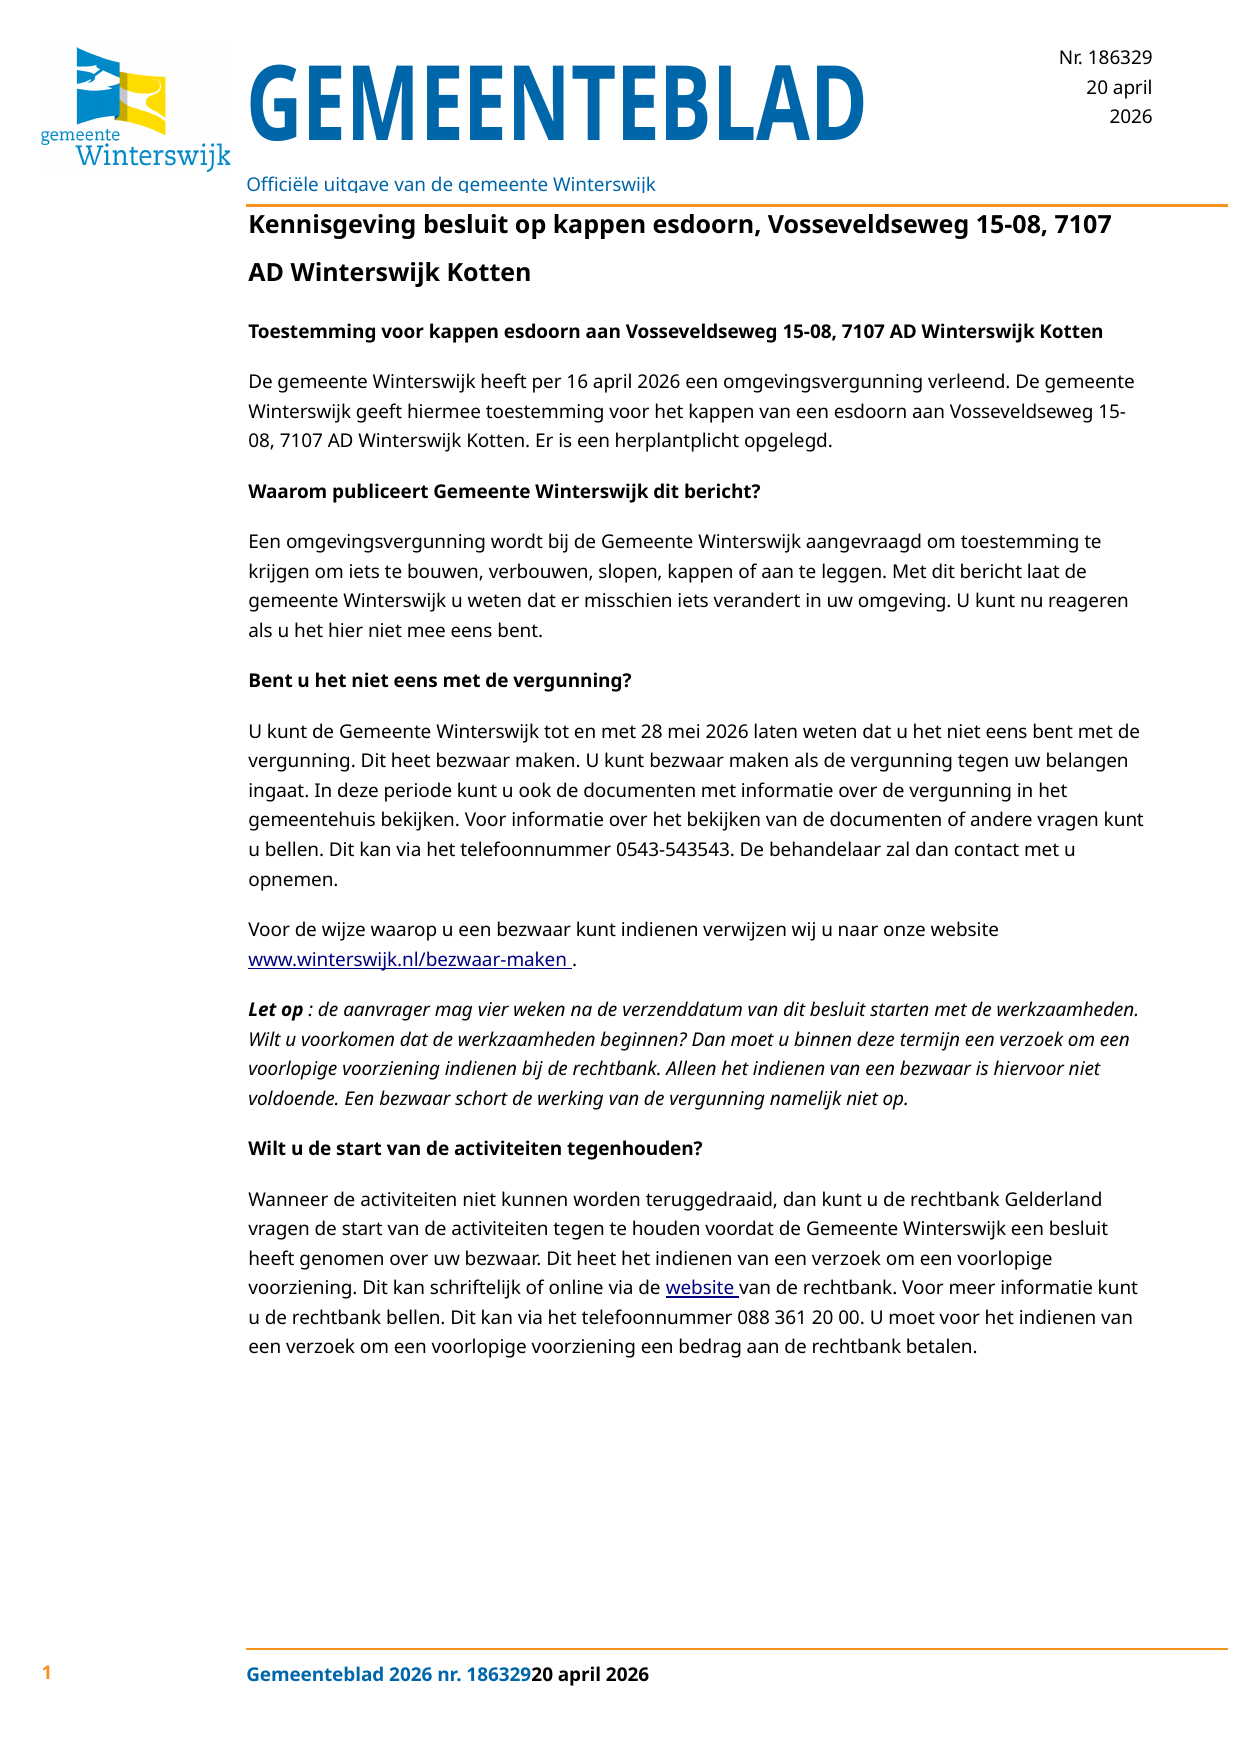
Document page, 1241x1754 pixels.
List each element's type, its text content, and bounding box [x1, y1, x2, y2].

picture [225, 153, 231, 162]
picture [41, 47, 231, 172]
text Een omgevingsvergunning wordt bij de Gemeente Winterswijk aangevraagd om toestemming te krijgen om iets te bouwen, verbouwen, slopen, kappen of aan te leggen. Met dit bericht laat de gemeente Winterswijk u weten dat er misschien iets verandert in uw omgeving. U kunt nu reageren als u het hier niet mee eens bent. [248, 528, 1152, 643]
text Wanneer de activiteiten niet kunnen worden teruggedraaid, dan kunt u de rechtbank Gelderland vragen de start van de activiteiten tegen te houden voordat de Gemeente Winterswijk een besluit heeft genomen over uw bezwaar. Dit heet het indienen van een verzoek om een voorlopige voorziening. Dit kan schriftelijk of online via de website van de rechtbank. Voor meer informatie kunt u de rechtbank bellen. Dit kan via het telefoonnummer 088 361 20 00. U moet voor het indienen van een verzoek om een voorlopige voorziening een bedrag aan de rechtbank betalen. [248, 1186, 1152, 1359]
text Toestemming voor kappen esdoorn aan Vosseveldseweg 15-08, 7107 AD Winterswijk Kotten [248, 318, 1152, 344]
text Waarom publiceert Gemeente Winterswijk dit bericht? [248, 478, 1152, 504]
text Let op : de aanvrager mag vier weken na de verzenddatum van dit besluit starten met de werkzaamheden. Wilt u voorkomen dat de werkzaamheden beginnen? Dan moet u binnen deze termijn een verzoek om een voorlopige voorziening indienen bij de rechtbank. Alleen het indienen van een bezwaar is hiervoor niet voldoende. Een bezwaar schort de werking van de vergunning namelijk niet op. [248, 996, 1152, 1111]
text Wilt u de start van de activiteiten tegenhouden? [248, 1135, 1152, 1161]
text Voor de wijze waarop u een bezwaar kunt indienen verwijzen wij u naar onze website www.winterswijk.nl/bezwaar-maken . [248, 916, 1152, 972]
text Kennisgeving besluit op kappen esdoorn, Vosseveldseweg 15-08, 7107 AD Winterswijk Kotten [248, 207, 1152, 288]
text U kunt de Gemeente Winterswijk tot en met 28 mei 2026 laten weten dat u het niet eens bent met de vergunning. Dit heet bezwaar maken. U kunt bezwaar maken als de vergunning tegen uw belangen ingaat. In deze periode kunt u ook de documenten met informatie over de vergunning in het gemeentehuis bekijken. Voor informatie over het bekijken van de documenten of andere vragen kunt u bellen. Dit kan via het telefoonnummer 0543-543543. De behandelaar zal dan contact met u opnemen. [248, 718, 1152, 892]
text Bent u het niet eens met de vergunning? [248, 667, 1152, 693]
text De gemeente Winterswijk heeft per 16 april 2026 een omgevingsvergunning verleend. De gemeente Winterswijk geeft hiermee toestemming voor het kappen van een esdoorn aan Vosseveldseweg 15-08, 7107 AD Winterswijk Kotten. Er is een herplantplicht opgelegd. [248, 368, 1152, 453]
